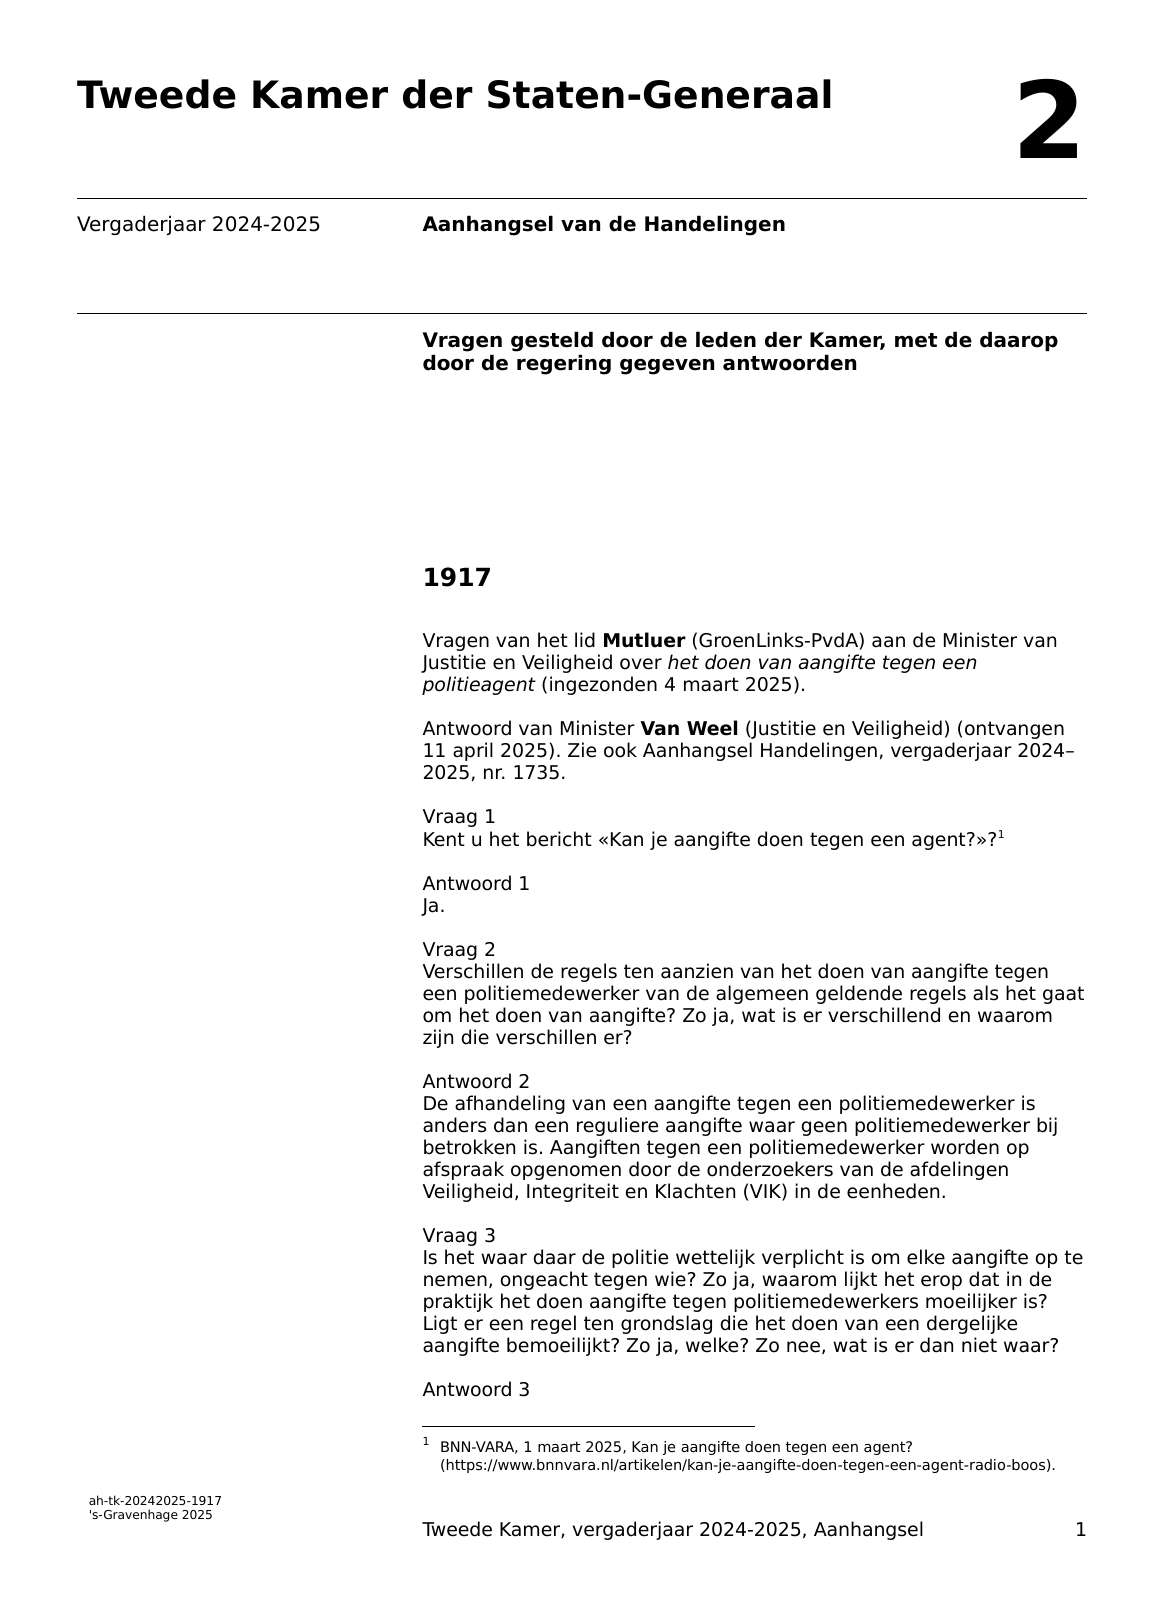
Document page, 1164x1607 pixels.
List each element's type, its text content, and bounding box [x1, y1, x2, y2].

text Antwoord 1 [422, 873, 1087, 894]
text Antwoord 2 [422, 1071, 1087, 1093]
text Antwoord van Minister Van Weel (Justitie en Veiligheid) (ontvangen 11 april 2025). Zie ook Aanhangsel Handelingen, vergaderjaar 2024–2025, nr. 1735. [422, 718, 1087, 784]
text BNN-VARA, 1 maart 2025, Kan je aangifte doen tegen een agent? (https://www.bnnvara.nl/artikelen/kan-je-aangifte-doen-tegen-een-agent-radio-boos). [422, 1435, 1087, 1474]
text Kent u het bericht «Kan je aangifte doen tegen een agent?»? [422, 828, 1087, 850]
text 1917 [422, 563, 1087, 592]
table_header Tweede Kamer der Staten-Generaal [77, 59, 886, 198]
text Vraag 2 [422, 939, 1087, 961]
text De afhandeling van een aangifte tegen een politiemedewerker is anders dan een reguliere aangifte waar geen politiemedewerker bij betrokken is. Aangiften tegen een politiemedewerker worden op afspraak opgenomen door de onderzoekers van de afdelingen Veiligheid, Integriteit en Klachten (VIK) in de eenheden. [422, 1093, 1087, 1203]
text Ja. [422, 894, 1087, 917]
text Vragen van het lid Mutluer (GroenLinks-PvdA) aan de Minister van Justitie en Veiligheid over het doen van aangifte tegen een politieagent (ingezonden 4 maart 2025). [422, 630, 1087, 696]
text Verschillen de regels ten aanzien van het doen van aangifte tegen een politiemedewerker van de algemeen geldende regels als het gaat om het doen van aangifte? Zo ja, wat is er verschillend en waarom zijn die verschillen er? [422, 961, 1087, 1049]
text 's-Gravenhage 2025 [88, 1508, 323, 1522]
text Antwoord 3 [422, 1379, 1087, 1401]
table_cell Aanhangsel van de Handelingen [422, 199, 1087, 313]
table_cell Vergaderjaar 2024-2025 [77, 199, 422, 313]
text Is het waar daar de politie wettelijk verplicht is om elke aangifte op te nemen, ongeacht tegen wie? Zo ja, waarom lijkt het erop dat in de praktijk het doen aangifte tegen politiemedewerkers moeilijker is? Ligt er een regel ten grondslag die het doen van een dergelijke aangifte bemoeilijkt? Zo ja, welke? Zo nee, wat is er dan niet waar? [422, 1247, 1087, 1357]
text Vraag 1 [422, 806, 1087, 828]
table_cell [77, 314, 422, 375]
text Vraag 3 [422, 1225, 1087, 1247]
text ah-tk-20242025-1917 [88, 1494, 323, 1508]
table_cell Vragen gesteld door de leden der Kamer, met de daarop door de regering gegeven antwoorden [422, 314, 1087, 375]
table_header 2 [886, 59, 1087, 198]
